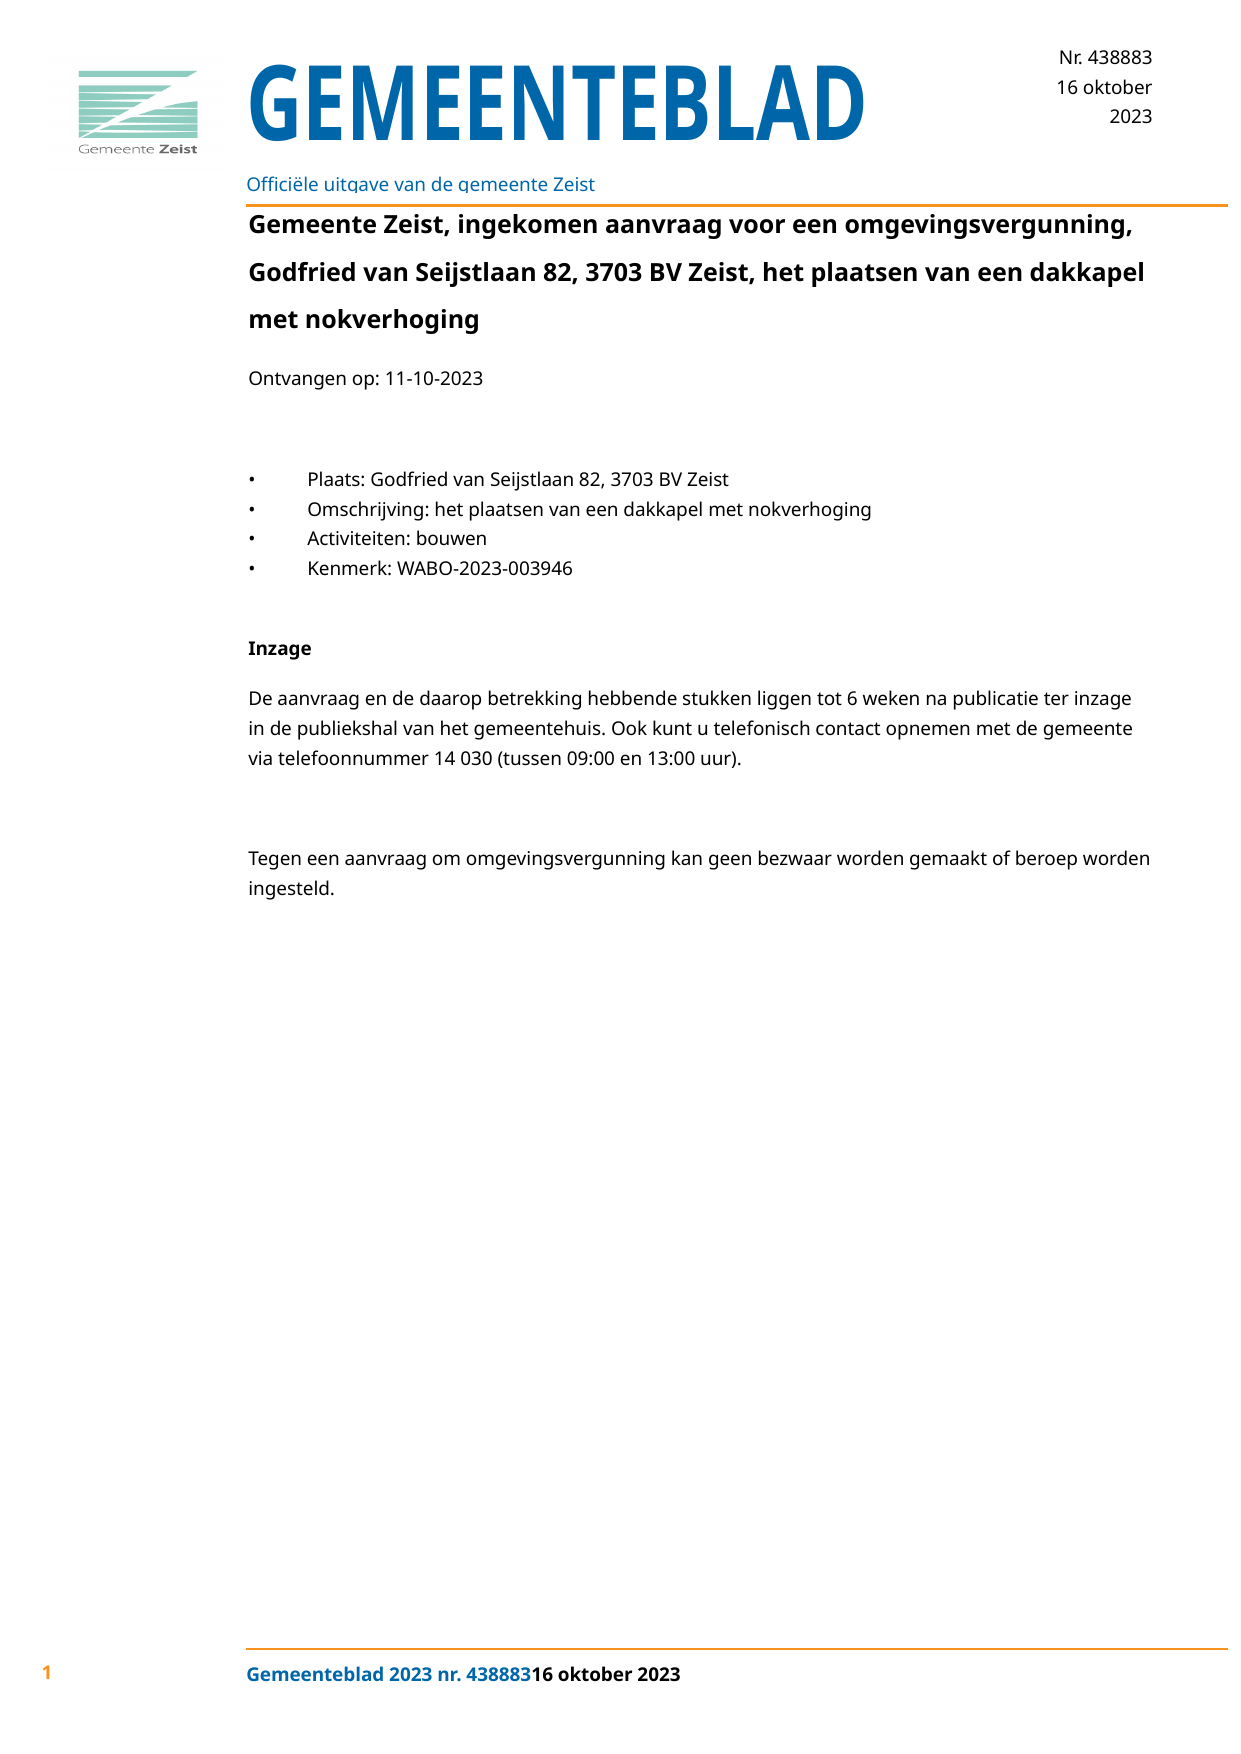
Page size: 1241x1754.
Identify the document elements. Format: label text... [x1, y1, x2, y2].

picture [41, 47, 231, 172]
list Kenmerk: WABO-2023-003946 [248, 555, 1152, 581]
list Activiteiten: bouwen [248, 526, 1152, 551]
text Inzage [248, 635, 1152, 661]
text De aanvraag en de daarop betrekking hebbende stukken liggen tot 6 weken na publicatie ter inzage in de publiekshal van het gemeentehuis. Ook kunt u telefonisch contact opnemen met de gemeente via telefoonnummer 14 030 (tussen 09:00 en 13:00 uur). [248, 686, 1152, 770]
text Ontvangen op: 11-10-2023 [248, 366, 1152, 391]
list Plaats: Godfried van Seijstlaan 82, 3703 BV Zeist [248, 466, 1152, 492]
text Tegen een aanvraag om omgevingsvergunning kan geen bezwaar worden gemaakt of beroep worden ingesteld. [248, 846, 1152, 901]
list Omschrijving: het plaatsen van een dakkapel met nokverhoging [248, 496, 1152, 522]
text Gemeente Zeist, ingekomen aanvraag voor een omgevingsvergunning, Godfried van Seijstlaan 82, 3703 BV Zeist, het plaatsen van een dakkapel met nokverhoging [248, 207, 1152, 336]
